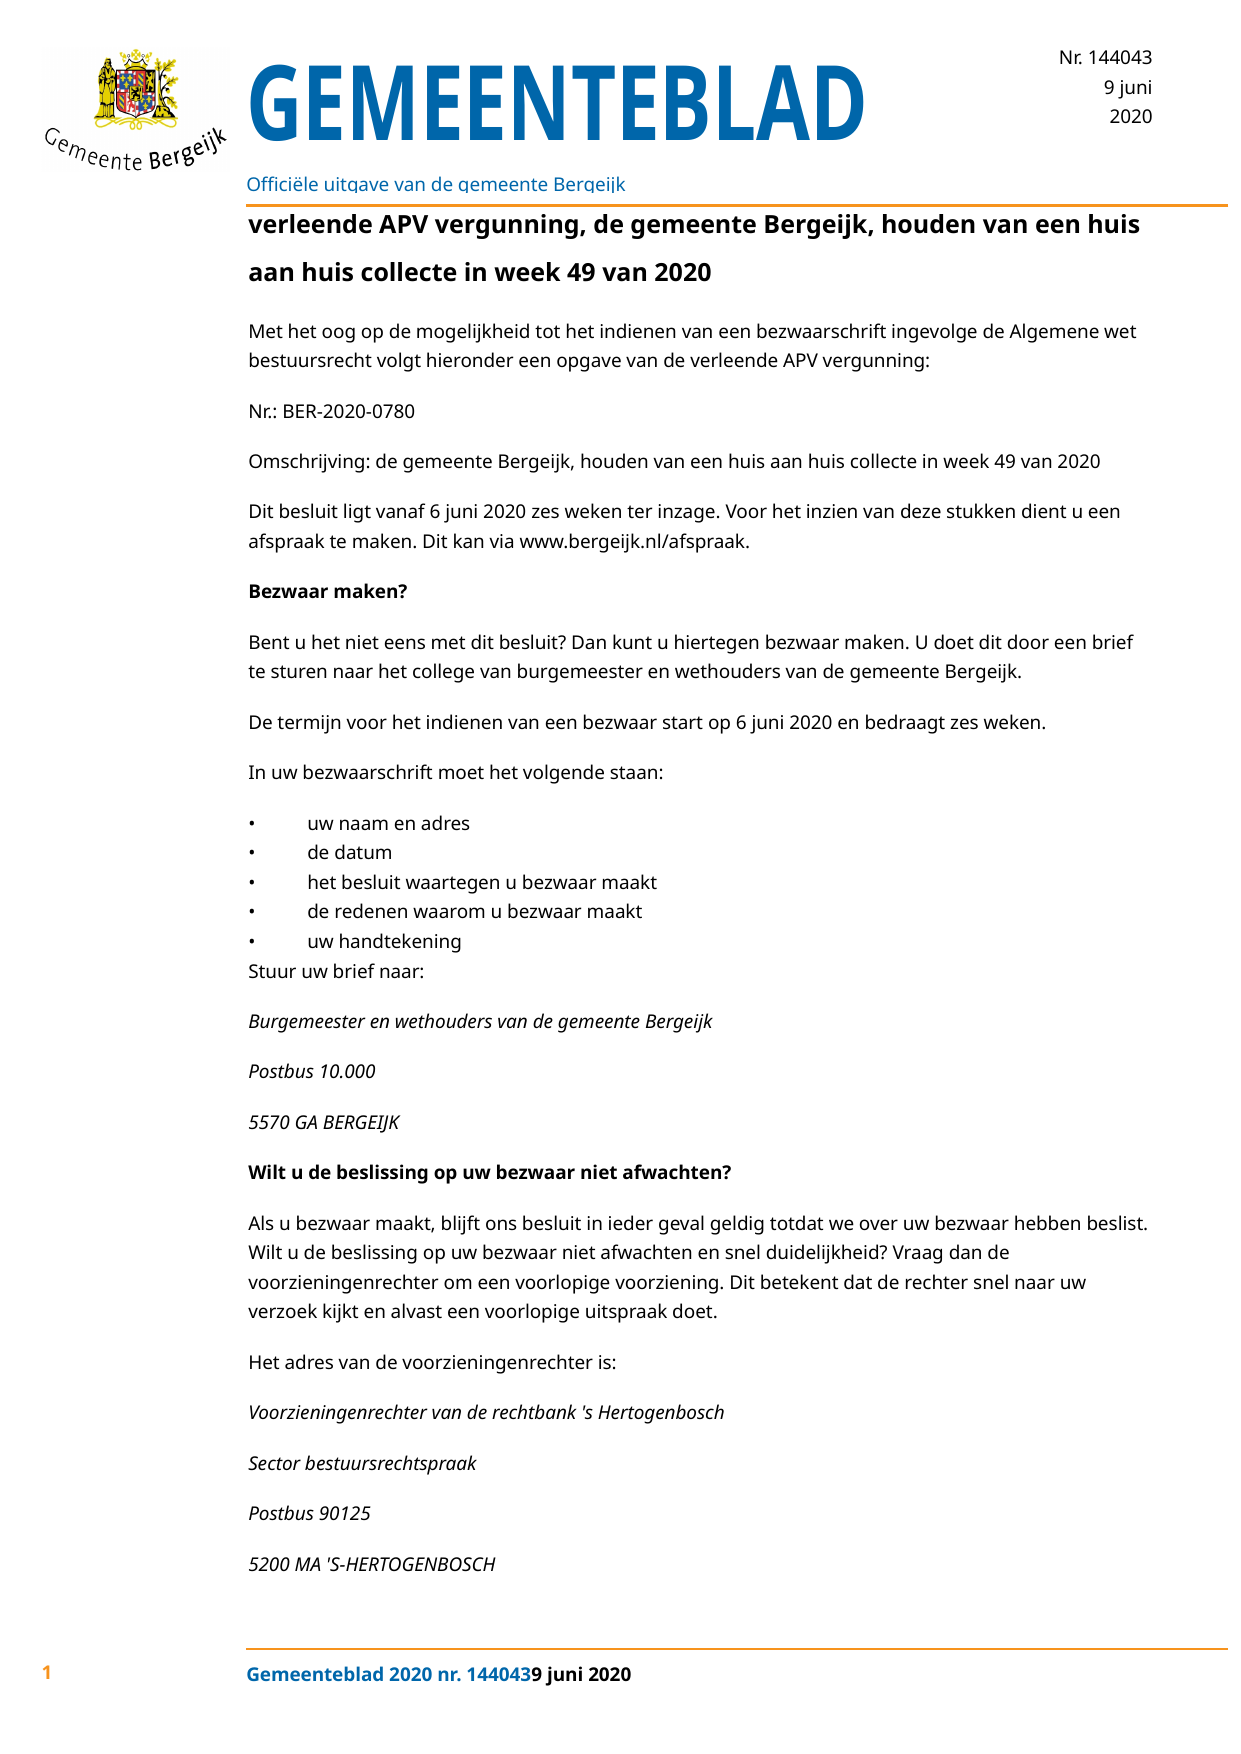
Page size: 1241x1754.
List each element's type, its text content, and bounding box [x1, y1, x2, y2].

text Postbus 90125 [248, 1500, 1152, 1526]
text Stuur uw brief naar: [248, 958, 1152, 984]
list uw naam en adres [248, 810, 1152, 836]
text Dit besluit ligt vanaf 6 juni 2020 zes weken ter inzage. Voor het inzien van deze stukken dient u een afspraak te maken. Dit kan via www.bergeijk.nl/afspraak. [248, 499, 1152, 554]
text Nr.: BER-2020-0780 [248, 398, 1152, 424]
list uw handtekening [248, 928, 1152, 954]
text In uw bezwaarschrift moet het volgende staan: [248, 759, 1152, 785]
list de datum [248, 839, 1152, 865]
text 5570 GA BERGEIJK [248, 1109, 1152, 1135]
text Bent u het niet eens met dit besluit? Dan kunt u hiertegen bezwaar maken. U doet dit door een brief te sturen naar het college van burgemeester en wethouders van de gemeente Bergeijk. [248, 629, 1152, 684]
text 5200 MA 'S-HERTOGENBOSCH [248, 1551, 1152, 1577]
text Burgemeester en wethouders van de gemeente Bergeijk [248, 1008, 1152, 1034]
text Sector bestuursrechtspraak [248, 1450, 1152, 1476]
text De termijn voor het indienen van een bezwaar start op 6 juni 2020 en bedraagt zes weken. [248, 709, 1152, 735]
text Voorzieningenrechter van de rechtbank 's Hertogenbosch [248, 1399, 1152, 1425]
text Bezwaar maken? [248, 579, 1152, 604]
list het besluit waartegen u bezwaar maakt [248, 869, 1152, 895]
list de redenen waarom u bezwaar maakt [248, 899, 1152, 924]
text Het adres van de voorzieningenrechter is: [248, 1349, 1152, 1375]
text Als u bezwaar maakt, blijft ons besluit in ieder geval geldig totdat we over uw bezwaar hebben beslist. Wilt u de beslissing op uw bezwaar niet afwachten en snel duidelijkheid? Vraag dan de voorzieningenrechter om een voorlopige voorziening. Dit betekent dat de rechter snel naar uw verzoek kijkt en alvast een voorlopige uitspraak doet. [248, 1210, 1152, 1324]
text verleende APV vergunning, de gemeente Bergeijk, houden van een huis aan huis collecte in week 49 van 2020 [248, 207, 1152, 288]
text Postbus 10.000 [248, 1059, 1152, 1084]
text Wilt u de beslissing op uw bezwaar niet afwachten? [248, 1159, 1152, 1185]
text Omschrijving: de gemeente Bergeijk, houden van een huis aan huis collecte in week 49 van 2020 [248, 448, 1152, 474]
text Met het oog op de mogelijkheid tot het indienen van een bezwaarschrift ingevolge de Algemene wet bestuursrecht volgt hieronder een opgave van de verleende APV vergunning: [248, 318, 1152, 373]
picture [41, 47, 231, 172]
